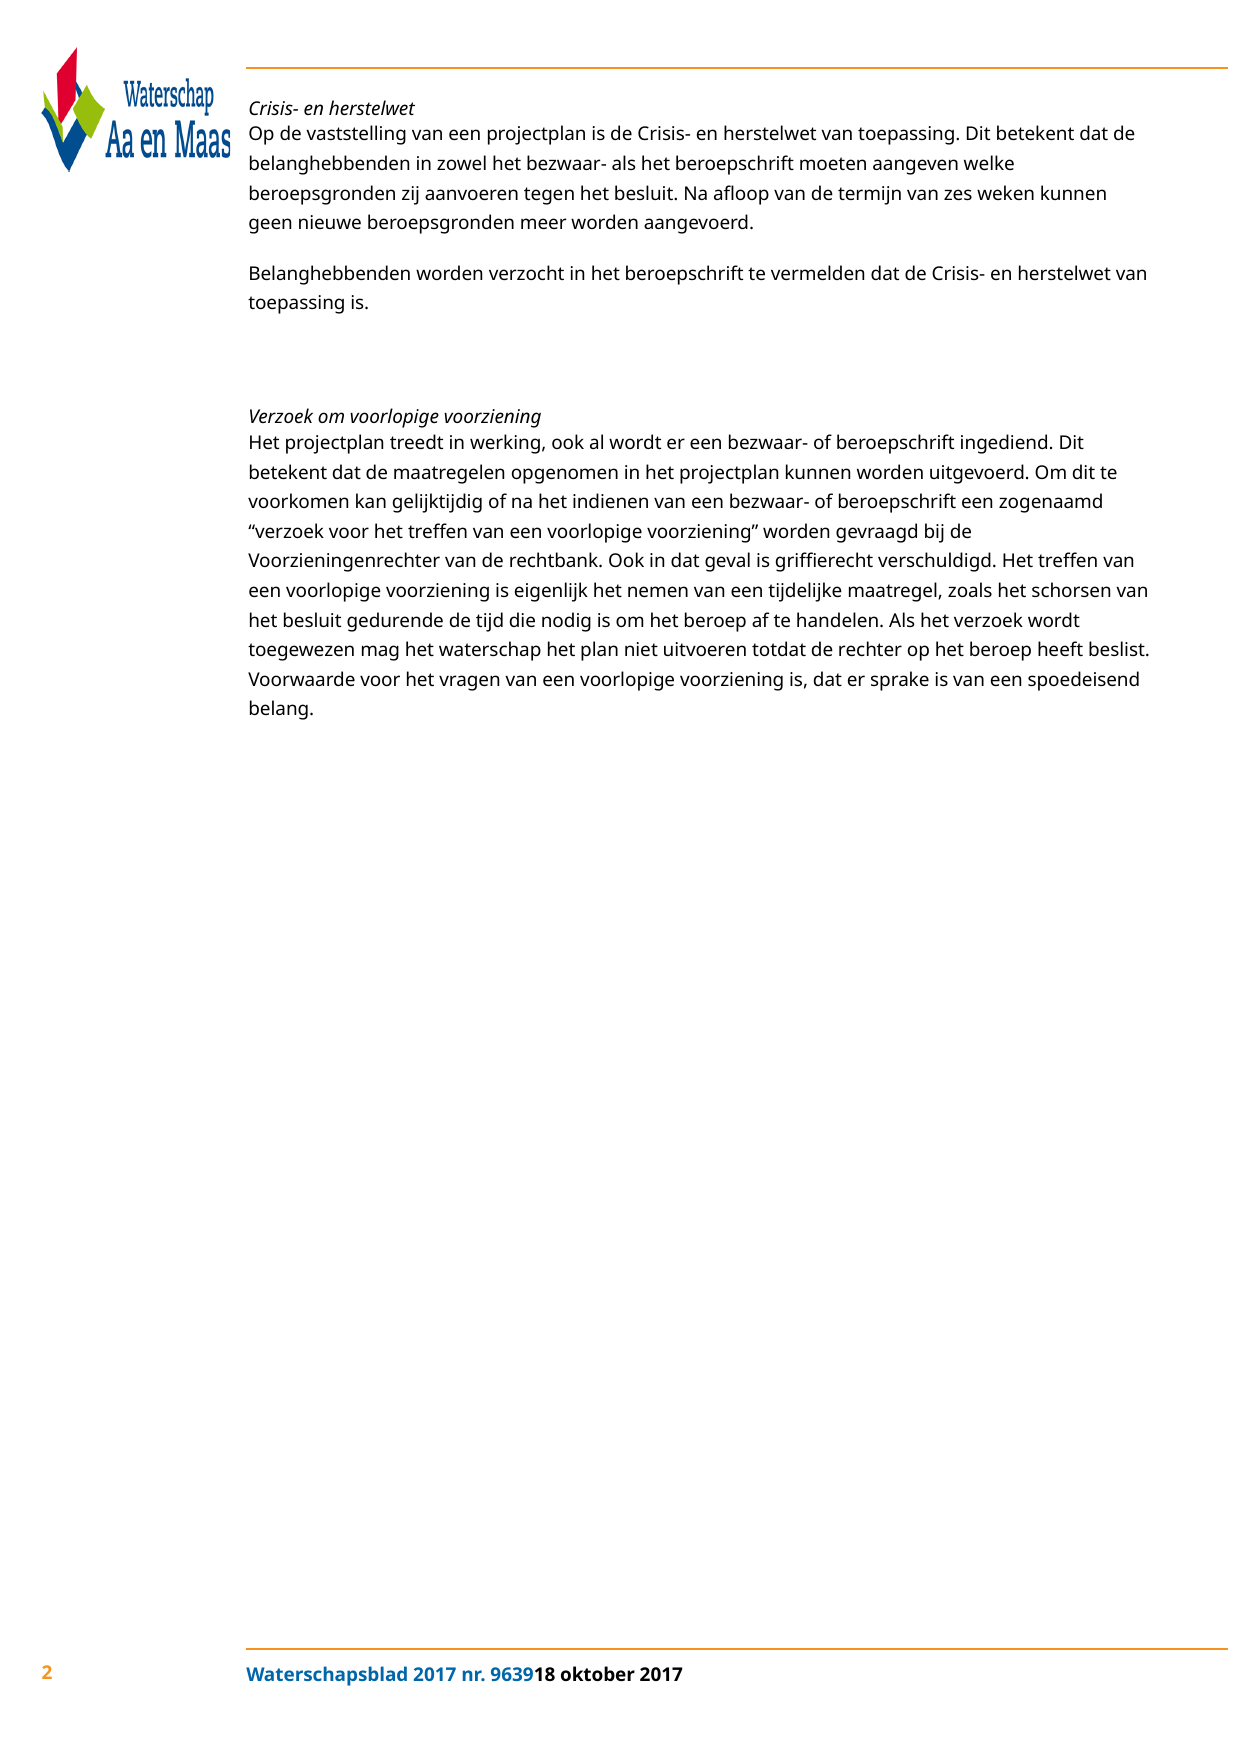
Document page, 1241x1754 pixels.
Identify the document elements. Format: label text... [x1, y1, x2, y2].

text Het projectplan treedt in werking, ook al wordt er een bezwaar- of beroepschrift ingediend. Dit betekent dat de maatregelen opgenomen in het projectplan kunnen worden uitgevoerd. Om dit te voorkomen kan gelijktijdig of na het indienen van een bezwaar- of beroepschrift een zogenaamd “verzoek voor het treffen van een voorlopige voorziening” worden gevraagd bij de Voorzieningenrechter van de rechtbank. Ook in dat geval is griffierecht verschuldigd. Het treffen van een voorlopige voorziening is eigenlijk het nemen van een tijdelijke maatregel, zoals het schorsen van het besluit gedurende de tijd die nodig is om het beroep af te handelen. Als het verzoek wordt toegewezen mag het waterschap het plan niet uitvoeren totdat de rechter op het beroep heeft beslist. Voorwaarde voor het vragen van een voorlopige voorziening is, dat er sprake is van een spoedeisend belang. [248, 429, 1152, 721]
picture [41, 47, 231, 172]
text Op de vaststelling van een projectplan is de Crisis- en herstelwet van toepassing. Dit betekent dat de belanghebbenden in zowel het bezwaar- als het beroepschrift moeten aangeven welke beroepsgronden zij aanvoeren tegen het besluit. Na afloop van de termijn van zes weken kunnen geen nieuwe beroepsgronden meer worden aangevoerd. [248, 121, 1152, 235]
text Verzoek om voorlopige voorziening [248, 404, 1152, 429]
text Belanghebbenden worden verzocht in het beroepschrift te vermelden dat de Crisis- en herstelwet van toepassing is. [248, 260, 1152, 315]
text Crisis- en herstelwet [248, 95, 1152, 121]
